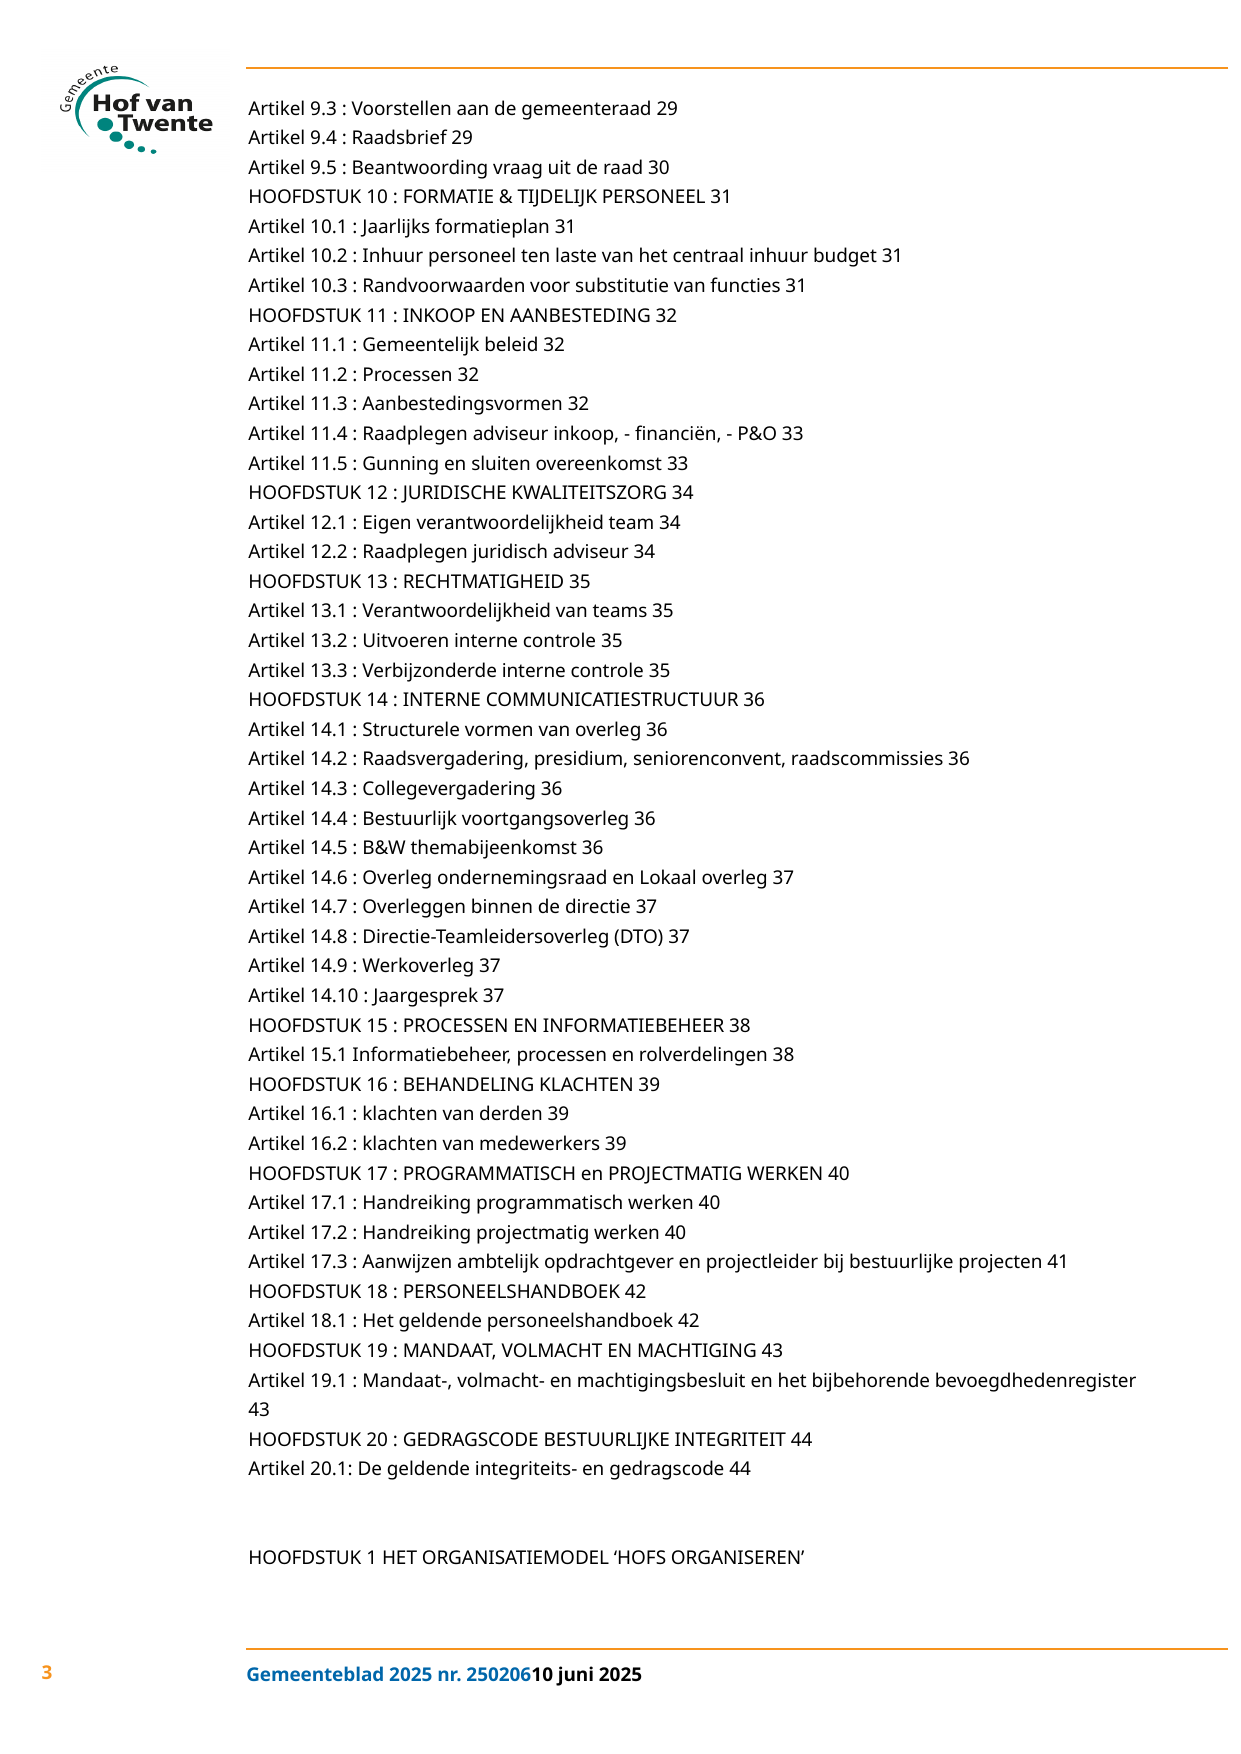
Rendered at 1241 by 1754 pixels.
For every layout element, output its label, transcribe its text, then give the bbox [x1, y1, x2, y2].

text Artikel 11.2 : Processen 32 [248, 361, 1152, 387]
picture [41, 47, 231, 172]
text Artikel 11.5 : Gunning en sluiten overeenkomst 33 [248, 450, 1152, 476]
text Artikel 12.1 : Eigen verantwoordelijkheid team 34 [248, 509, 1152, 535]
text HOOFDSTUK 1 HET ORGANISATIEMODEL ‘HOFS ORGANISEREN’ [248, 1544, 1152, 1570]
text Artikel 13.3 : Verbijzonderde interne controle 35 [248, 657, 1152, 683]
text Artikel 20.1: De geldende integriteits- en gedragscode 44 [248, 1456, 1152, 1481]
text Artikel 14.3 : Collegevergadering 36 [248, 775, 1152, 801]
text Artikel 14.5 : B&W themabijeenkomst 36 [248, 834, 1152, 860]
text HOOFDSTUK 13 : RECHTMATIGHEID 35 [248, 568, 1152, 594]
text Artikel 10.3 : Randvoorwaarden voor substitutie van functies 31 [248, 272, 1152, 298]
text Artikel 16.1 : klachten van derden 39 [248, 1101, 1152, 1126]
text Artikel 14.2 : Raadsvergadering, presidium, seniorenconvent, raadscommissies 36 [248, 746, 1152, 771]
text HOOFDSTUK 11 : INKOOP EN AANBESTEDING 32 [248, 302, 1152, 328]
text Artikel 14.10 : Jaargesprek 37 [248, 982, 1152, 1008]
text HOOFDSTUK 14 : INTERNE COMMUNICATIESTRUCTUUR 36 [248, 686, 1152, 712]
text Artikel 15.1 Informatiebeheer, processen en rolverdelingen 38 [248, 1041, 1152, 1067]
text Artikel 10.2 : Inhuur personeel ten laste van het centraal inhuur budget 31 [248, 243, 1152, 268]
text Artikel 11.4 : Raadplegen adviseur inkoop, - financiën, - P&O 33 [248, 420, 1152, 446]
text HOOFDSTUK 17 : PROGRAMMATISCH en PROJECTMATIG WERKEN 40 [248, 1160, 1152, 1186]
text HOOFDSTUK 16 : BEHANDELING KLACHTEN 39 [248, 1071, 1152, 1097]
text Artikel 17.3 : Aanwijzen ambtelijk opdrachtgever en projectleider bij bestuurlijke projecten 41 [248, 1248, 1152, 1274]
text HOOFDSTUK 12 : JURIDISCHE KWALITEITSZORG 34 [248, 479, 1152, 505]
text Artikel 11.1 : Gemeentelijk beleid 32 [248, 331, 1152, 357]
text Artikel 13.2 : Uitvoeren interne controle 35 [248, 627, 1152, 653]
text Artikel 9.3 : Voorstellen aan de gemeenteraad 29 [248, 95, 1152, 121]
text Artikel 9.5 : Beantwoording vraag uit de raad 30 [248, 154, 1152, 180]
text Artikel 14.6 : Overleg ondernemingsraad en Lokaal overleg 37 [248, 864, 1152, 890]
text HOOFDSTUK 18 : PERSONEELSHANDBOEK 42 [248, 1278, 1152, 1304]
text Artikel 14.1 : Structurele vormen van overleg 36 [248, 716, 1152, 742]
text Artikel 9.4 : Raadsbrief 29 [248, 124, 1152, 150]
text HOOFDSTUK 19 : MANDAAT, VOLMACHT EN MACHTIGING 43 [248, 1337, 1152, 1363]
text Artikel 14.9 : Werkoverleg 37 [248, 953, 1152, 978]
text Artikel 11.3 : Aanbestedingsvormen 32 [248, 391, 1152, 416]
text Artikel 14.7 : Overleggen binnen de directie 37 [248, 893, 1152, 919]
text Artikel 14.4 : Bestuurlijk voortgangsoverleg 36 [248, 805, 1152, 831]
text Artikel 13.1 : Verantwoordelijkheid van teams 35 [248, 598, 1152, 623]
text HOOFDSTUK 20 : GEDRAGSCODE BESTUURLIJKE INTEGRITEIT 44 [248, 1426, 1152, 1452]
text Artikel 16.2 : klachten van medewerkers 39 [248, 1130, 1152, 1156]
text Artikel 17.1 : Handreiking programmatisch werken 40 [248, 1189, 1152, 1215]
text Artikel 18.1 : Het geldende personeelshandboek 42 [248, 1308, 1152, 1333]
text Artikel 12.2 : Raadplegen juridisch adviseur 34 [248, 538, 1152, 564]
text Artikel 14.8 : Directie-Teamleidersoverleg (DTO) 37 [248, 923, 1152, 949]
text HOOFDSTUK 10 : FORMATIE & TIJDELIJK PERSONEEL 31 [248, 183, 1152, 209]
text Artikel 10.1 : Jaarlijks formatieplan 31 [248, 213, 1152, 239]
text Artikel 19.1 : Mandaat-, volmacht- en machtigingsbesluit en het bijbehorende bevoegdhedenregister 43 [248, 1367, 1152, 1422]
text HOOFDSTUK 15 : PROCESSEN EN INFORMATIEBEHEER 38 [248, 1012, 1152, 1038]
text Artikel 17.2 : Handreiking projectmatig werken 40 [248, 1219, 1152, 1245]
